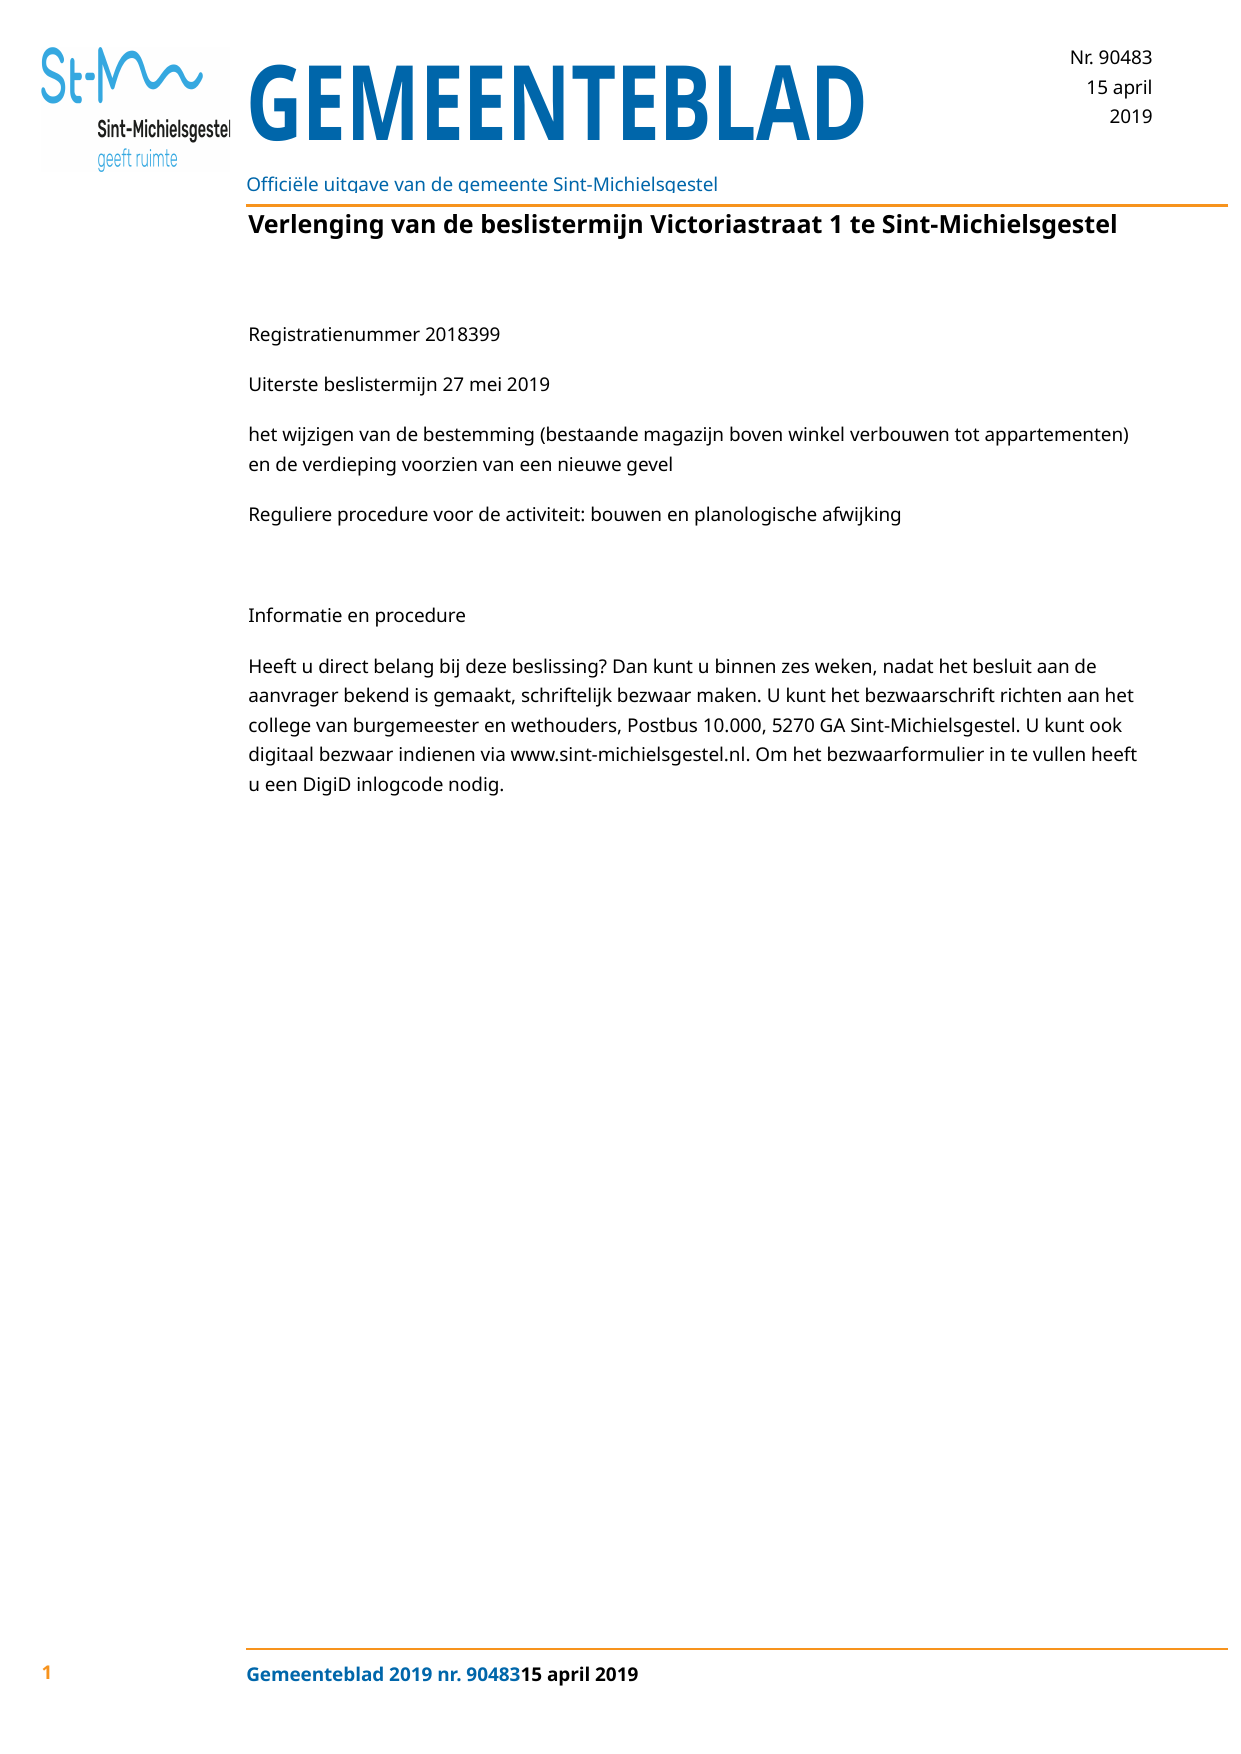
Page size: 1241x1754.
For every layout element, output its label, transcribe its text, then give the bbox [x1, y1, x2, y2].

text Uiterste beslistermijn 27 mei 2019 [248, 371, 1152, 397]
text Reguliere procedure voor de activiteit: bouwen en planologische afwijking [248, 502, 1152, 527]
text Registratienummer 2018399 [248, 321, 1152, 346]
text Verlenging van de beslistermijn Victoriastraat 1 te Sint-Michielsgestel [248, 207, 1152, 241]
text Heeft u direct belang bij deze beslissing? Dan kunt u binnen zes weken, nadat het besluit aan de aanvrager bekend is gemaakt, schriftelijk bezwaar maken. U kunt het bezwaarschrift richten aan het college van burgemeester en wethouders, Postbus 10.000, 5270 GA Sint-Michielsgestel. U kunt ook digitaal bezwaar indienen via www.sint-michielsgestel.nl. Om het bezwaarformulier in te vullen heeft u een DigiD inlogcode nodig. [248, 653, 1152, 797]
text Informatie en procedure [248, 602, 1152, 628]
picture [41, 47, 231, 172]
text het wijzigen van de bestemming (bestaande magazijn boven winkel verbouwen tot appartementen) en de verdieping voorzien van een nieuwe gevel [248, 422, 1152, 477]
